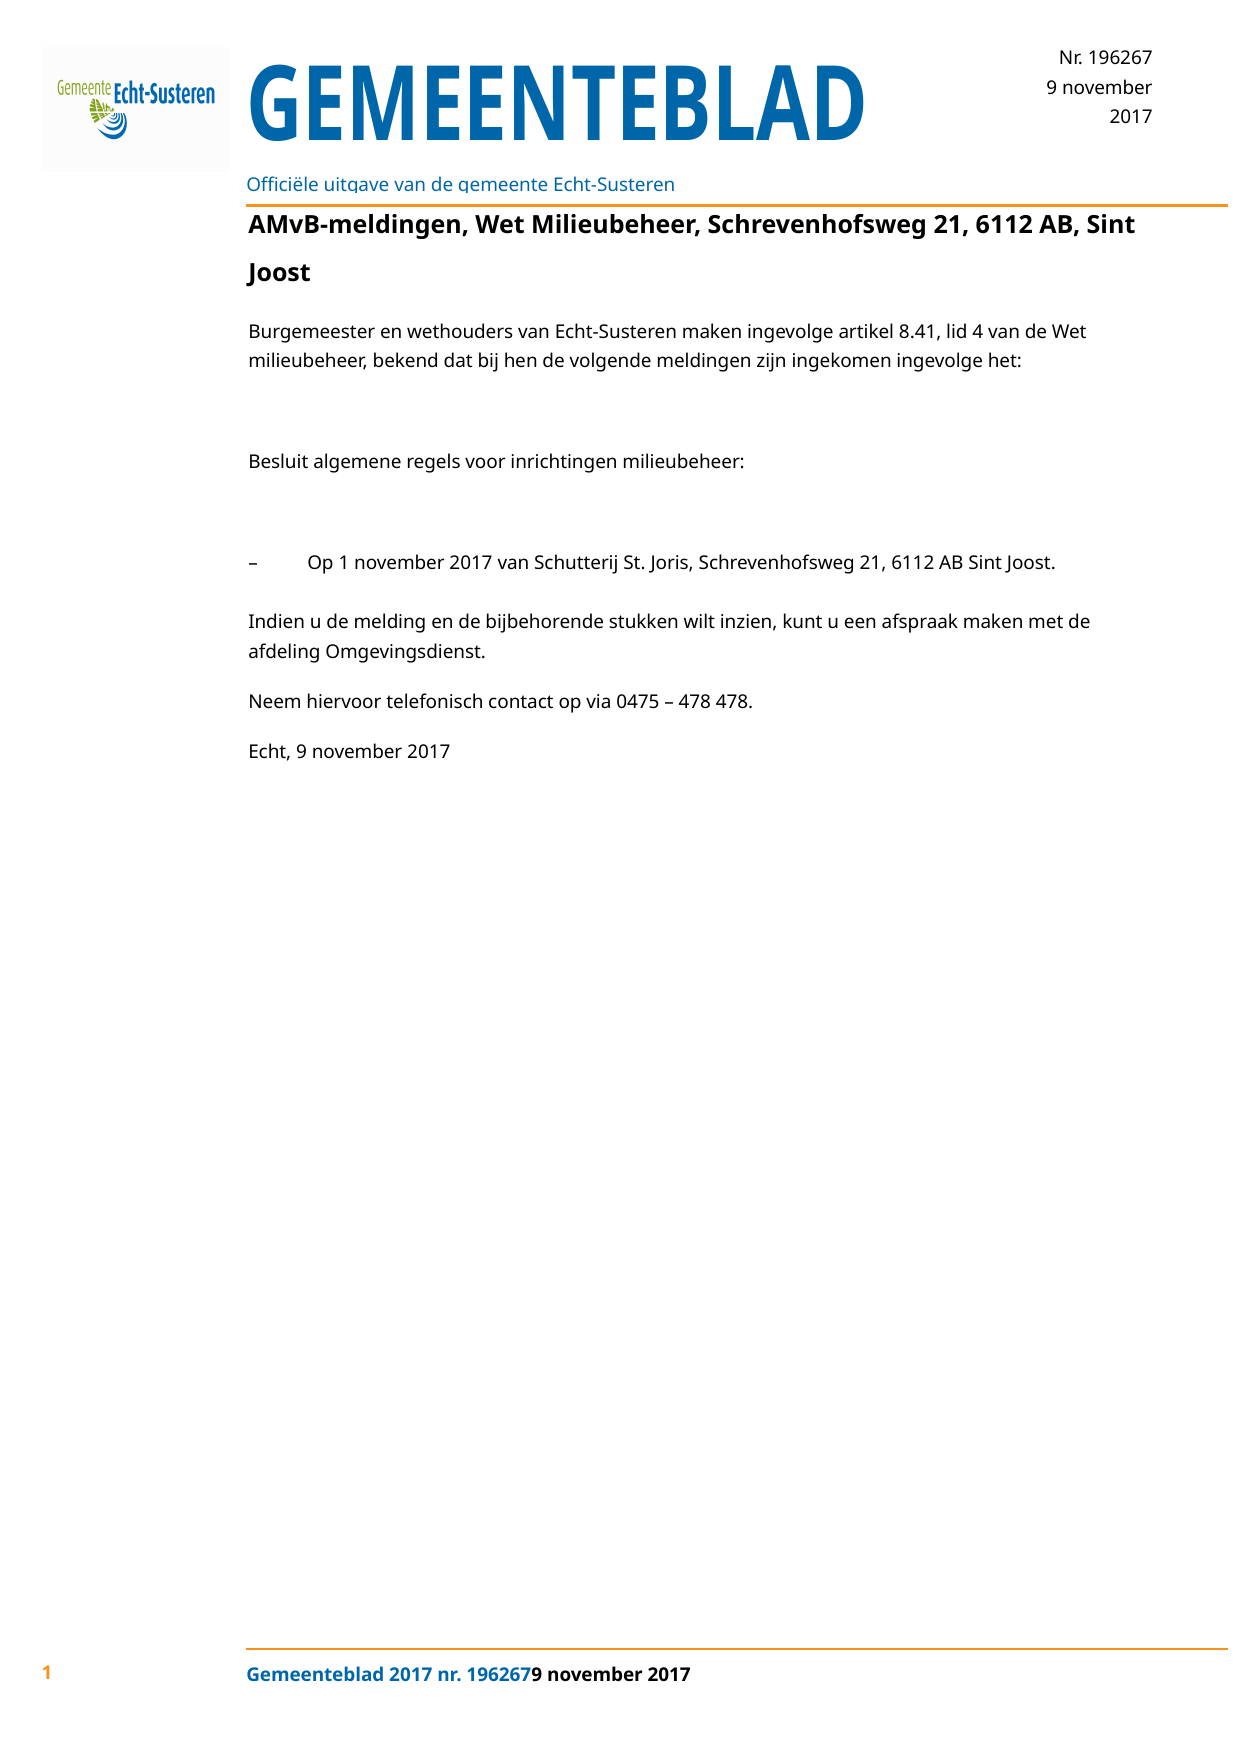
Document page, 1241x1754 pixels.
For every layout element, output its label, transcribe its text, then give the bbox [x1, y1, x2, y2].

text Indien u de melding en de bijbehorende stukken wilt inzien, kunt u een afspraak maken met de afdeling Omgevingsdienst. [248, 608, 1152, 664]
text Neem hiervoor telefonisch contact op via 0475 – 478 478. [248, 688, 1152, 714]
list Op 1 november 2017 van Schutterij St. Joris, Schrevenhofsweg 21, 6112 AB Sint Joost. [248, 549, 1152, 575]
text Echt, 9 november 2017 [248, 739, 1152, 764]
text AMvB-meldingen, Wet Milieubeheer, Schrevenhofsweg 21, 6112 AB, Sint Joost [248, 207, 1152, 288]
text Burgemeester en wethouders van Echt-Susteren maken ingevolge artikel 8.41, lid 4 van de Wet milieubeheer, bekend dat bij hen de volgende meldingen zijn ingekomen ingevolge het: [248, 318, 1152, 373]
text Besluit algemene regels voor inrichtingen milieubeheer: [248, 448, 1152, 474]
picture [41, 47, 231, 172]
